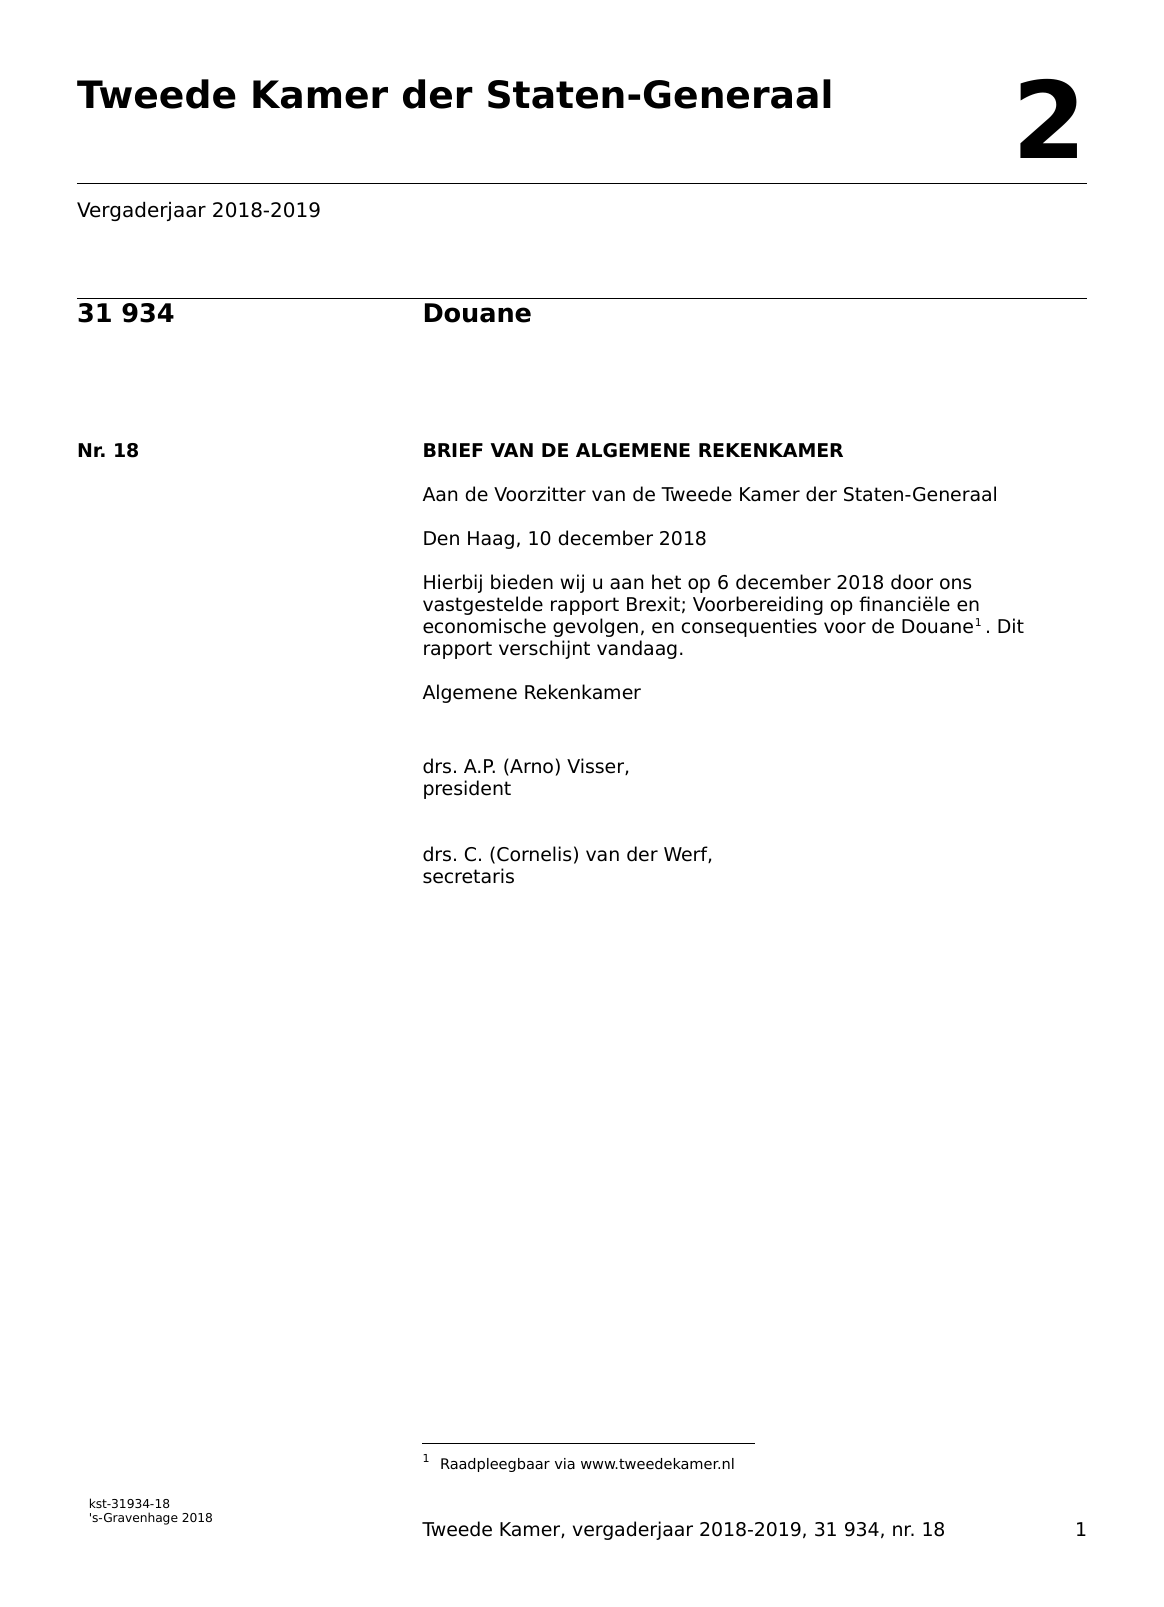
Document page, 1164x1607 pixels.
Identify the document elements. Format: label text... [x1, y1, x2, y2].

text Aan de Voorzitter van de Tweede Kamer der Staten-Generaal [422, 484, 1087, 506]
subtitle 31 934 Douane [77, 299, 1087, 329]
table_header 2 [886, 59, 1087, 183]
subtitle Nr. 18 BRIEF VAN DE ALGEMENE REKENKAMER [77, 440, 1087, 462]
text kst-31934-18 [88, 1497, 323, 1511]
text drs. A.P. (Arno) Visser, president [422, 734, 1087, 800]
table_cell Vergaderjaar 2018-2019 [77, 184, 1087, 298]
table_header Tweede Kamer der Staten-Generaal [77, 59, 886, 183]
text Raadpleegbaar via www.tweedekamer.nl [422, 1452, 1087, 1474]
text drs. C. (Cornelis) van der Werf, secretaris [422, 822, 1087, 888]
text 's-Gravenhage 2018 [88, 1511, 323, 1525]
text Algemene Rekenkamer [422, 682, 1087, 704]
text Den Haag, 10 december 2018 [422, 528, 1087, 550]
text Hierbij bieden wij u aan het op 6 december 2018 door ons vastgestelde rapport Brexit; Voorbereiding op financiële en economische gevolgen, en consequenties voor de Douane. Dit rapport verschijnt vandaag. [422, 572, 1087, 660]
